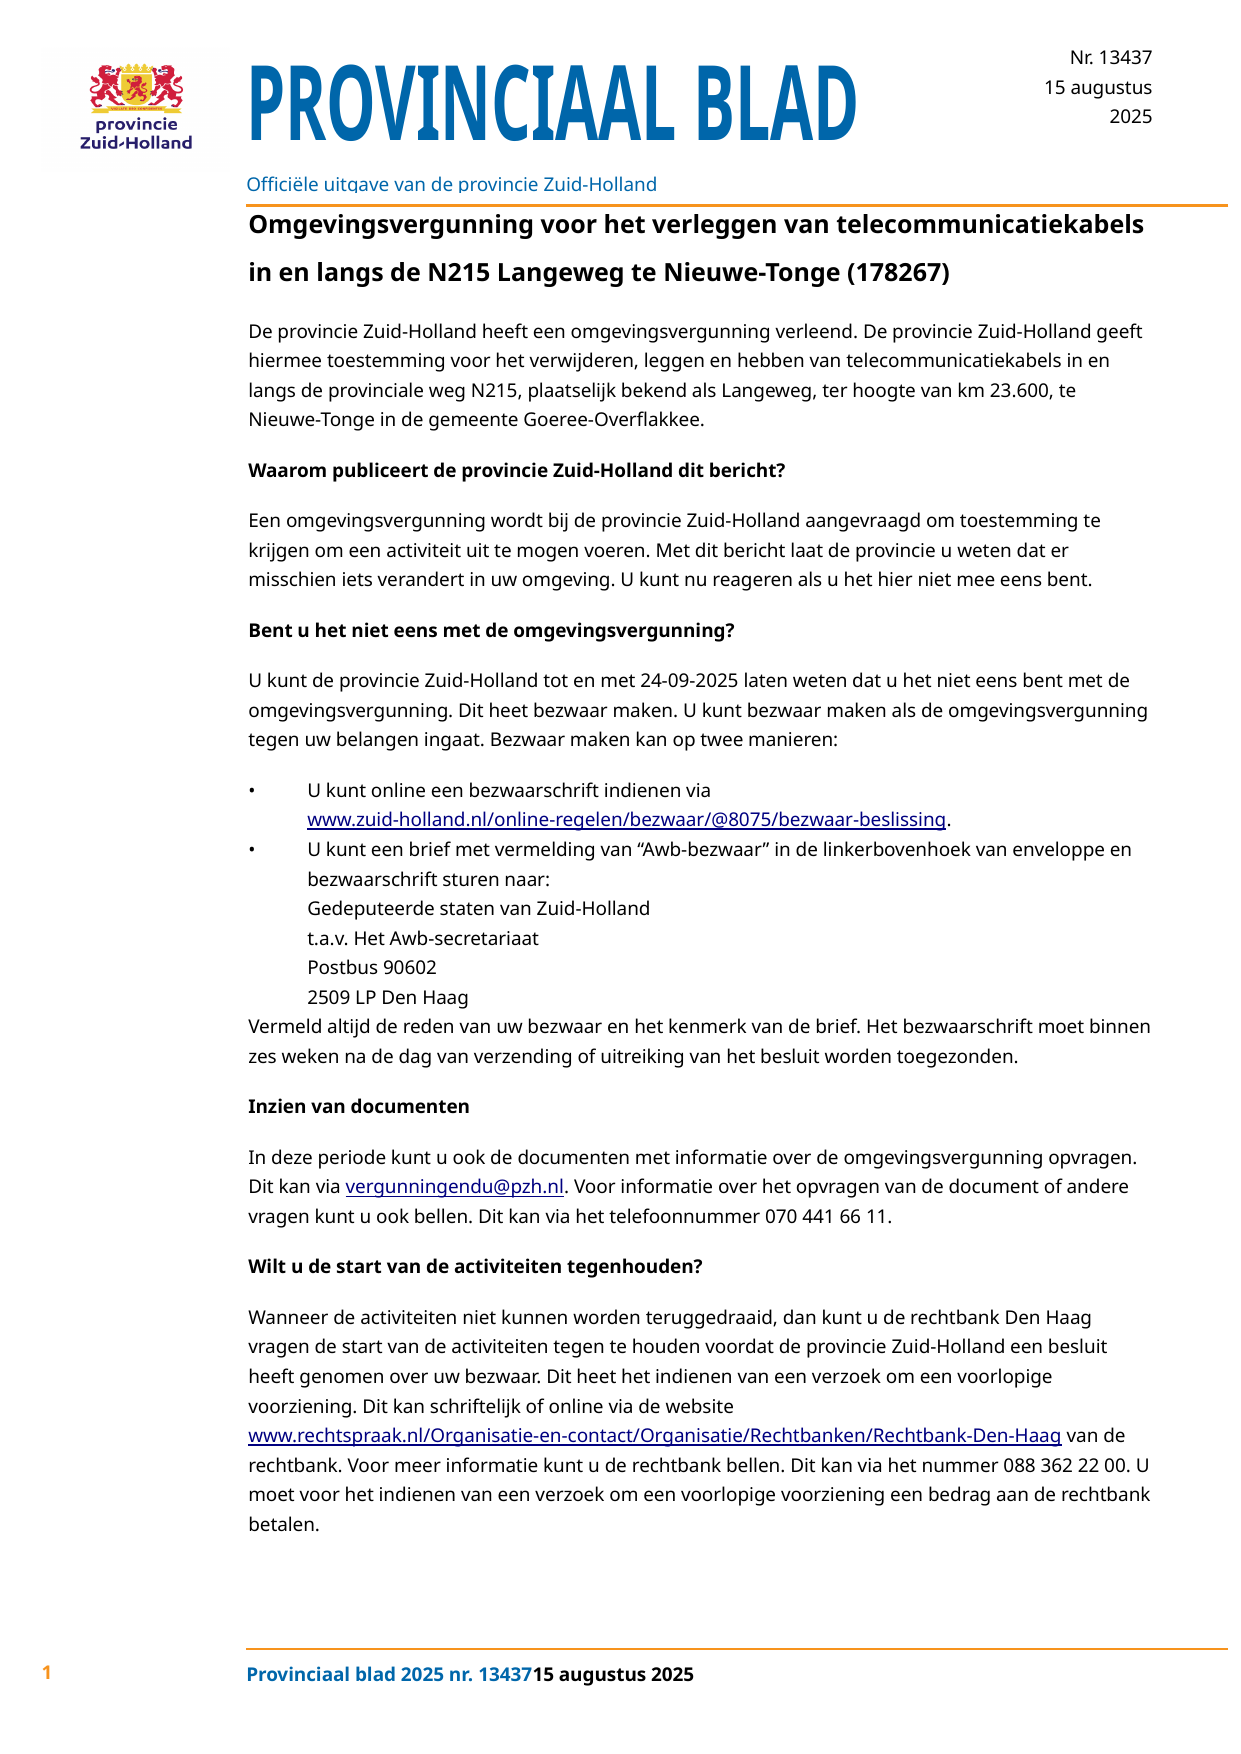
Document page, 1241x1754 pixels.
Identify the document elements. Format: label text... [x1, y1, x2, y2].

text Vermeld altijd de reden van uw bezwaar en het kenmerk van de brief. Het bezwaarschrift moet binnen zes weken na de dag van verzending of uitreiking van het besluit worden toegezonden. [248, 1014, 1152, 1069]
text Bent u het niet eens met de omgevingsvergunning? [248, 617, 1152, 643]
text U kunt de provincie Zuid-Holland tot en met 24-09-2025 laten weten dat u het niet eens bent met de omgevingsvergunning. Dit heet bezwaar maken. U kunt bezwaar maken als de omgevingsvergunning tegen uw belangen ingaat. Bezwaar maken kan op twee manieren: [248, 667, 1152, 752]
list Gedeputeerde staten van Zuid-Holland [248, 895, 1152, 921]
text In deze periode kunt u ook de documenten met informatie over de omgevingsvergunning opvragen. Dit kan via vergunningendu@pzh.nl. Voor informatie over het opvragen van de document of andere vragen kunt u ook bellen. Dit kan via het telefoonnummer 070 441 66 11. [248, 1144, 1152, 1229]
text Wanneer de activiteiten niet kunnen worden teruggedraaid, dan kunt u de rechtbank Den Haag vragen de start van de activiteiten tegen te houden voordat de provincie Zuid-Holland een besluit heeft genomen over uw bezwaar. Dit heet het indienen van een verzoek om een voorlopige voorziening. Dit kan schriftelijk of online via de website www.rechtspraak.nl/Organisatie-en-contact/Organisatie/Rechtbanken/Rechtbank-Den-Haag van de rechtbank. Voor meer informatie kunt u de rechtbank bellen. Dit kan via het nummer 088 362 22 00. U moet voor het indienen van een verzoek om een voorlopige voorziening een bedrag aan de rechtbank betalen. [248, 1304, 1152, 1537]
text Waarom publiceert de provincie Zuid-Holland dit bericht? [248, 457, 1152, 483]
list Postbus 90602 [248, 954, 1152, 980]
list U kunt een brief met vermelding van “Awb-bezwaar” in de linkerbovenhoek van enveloppe en bezwaarschrift sturen naar: [248, 836, 1152, 892]
picture [41, 47, 231, 172]
text Wilt u de start van de activiteiten tegenhouden? [248, 1254, 1152, 1279]
list U kunt online een bezwaarschrift indienen via www.zuid-holland.nl/online-regelen/bezwaar/@8075/bezwaar-beslissing. [248, 777, 1152, 832]
text Omgevingsvergunning voor het verleggen van telecommunicatiekabels in en langs de N215 Langeweg te Nieuwe-Tonge (178267) [248, 207, 1152, 288]
list t.a.v. Het Awb-secretariaat [248, 925, 1152, 951]
text Inzien van documenten [248, 1094, 1152, 1119]
text Een omgevingsvergunning wordt bij de provincie Zuid-Holland aangevraagd om toestemming te krijgen om een activiteit uit te mogen voeren. Met dit bericht laat de provincie u weten dat er misschien iets verandert in uw omgeving. U kunt nu reageren als u het hier niet mee eens bent. [248, 507, 1152, 592]
text De provincie Zuid-Holland heeft een omgevingsvergunning verleend. De provincie Zuid-Holland geeft hiermee toestemming voor het verwijderen, leggen en hebben van telecommunicatiekabels in en langs de provinciale weg N215, plaatselijk bekend als Langeweg, ter hoogte van km 23.600, te Nieuwe-Tonge in de gemeente Goeree-Overflakkee. [248, 318, 1152, 432]
list 2509 LP Den Haag [248, 984, 1152, 1010]
